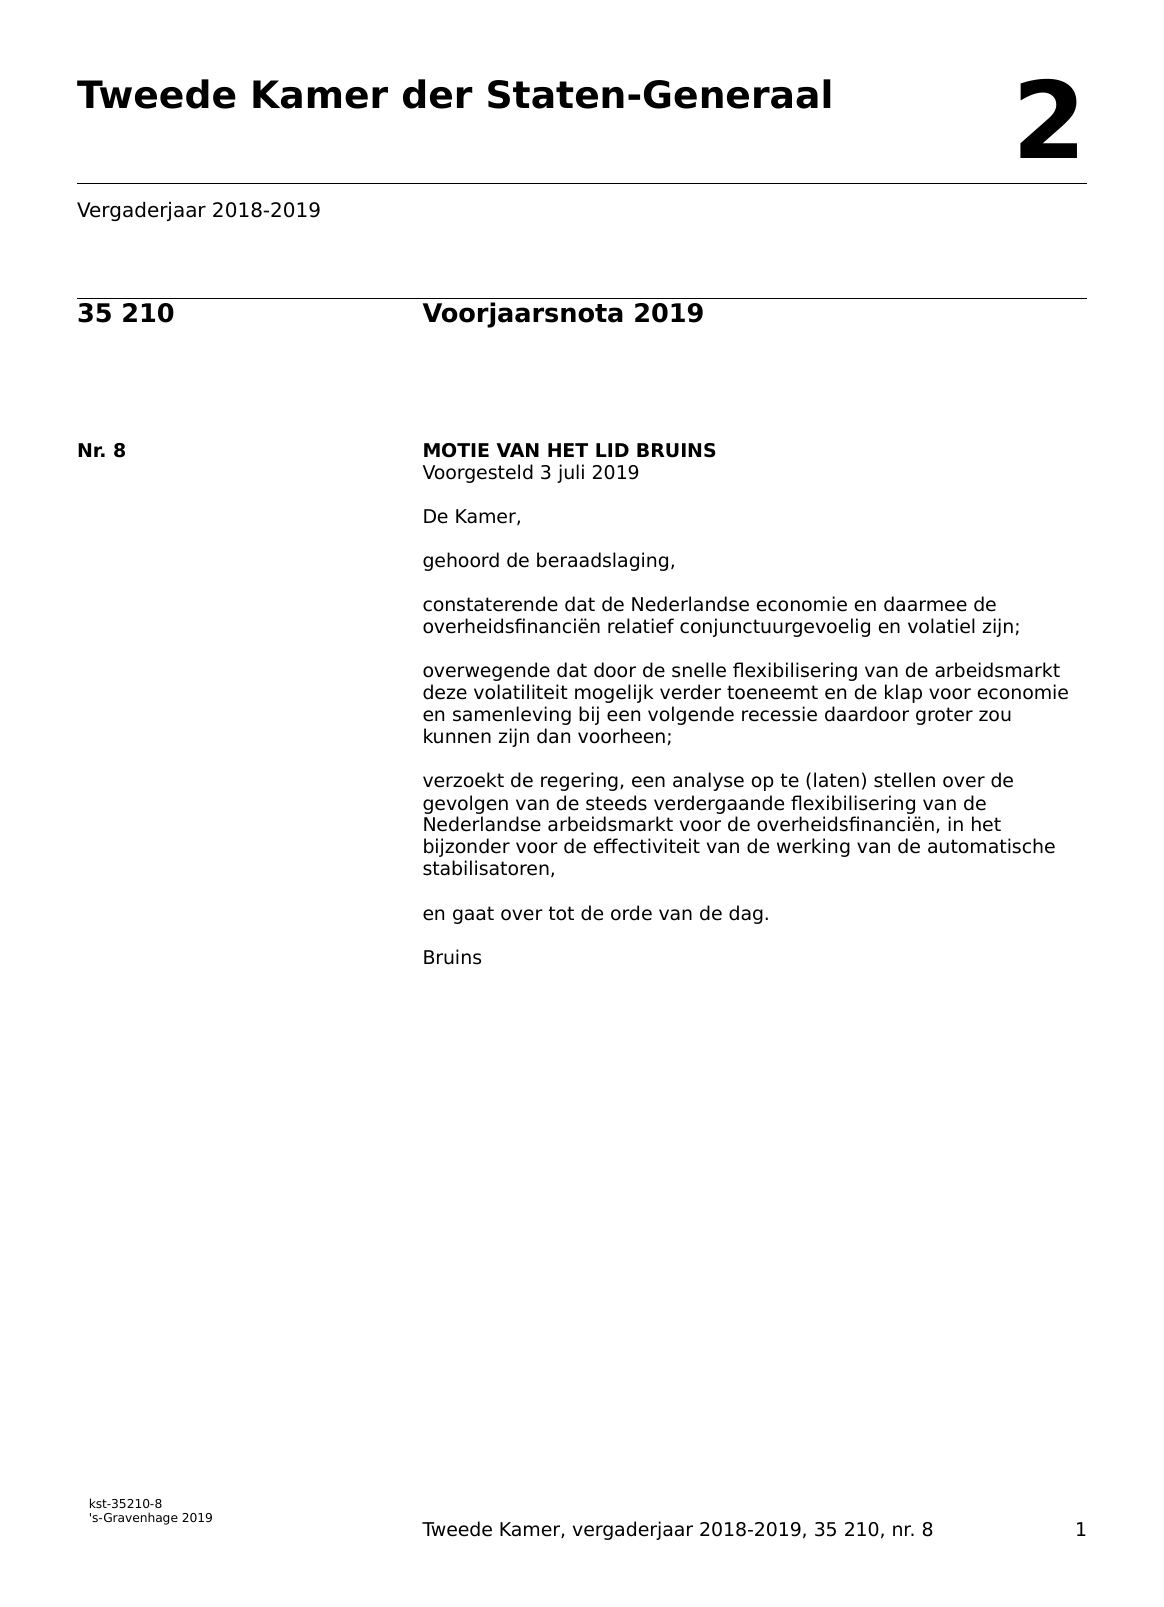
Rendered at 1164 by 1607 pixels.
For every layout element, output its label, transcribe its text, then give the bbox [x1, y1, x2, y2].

table_cell Vergaderjaar 2018-2019 [77, 184, 1087, 298]
text overwegende dat door de snelle flexibilisering van de arbeidsmarkt deze volatiliteit mogelijk verder toeneemt en de klap voor economie en samenleving bij een volgende recessie daardoor groter zou kunnen zijn dan voorheen; [422, 660, 1087, 748]
text Bruins [422, 947, 1087, 969]
text gehoord de beraadslaging, [422, 550, 1087, 572]
text constaterende dat de Nederlandse economie en daarmee de overheidsfinanciën relatief conjunctuurgevoelig en volatiel zijn; [422, 594, 1087, 638]
table_header 2 [886, 59, 1087, 183]
text verzoekt de regering, een analyse op te (laten) stellen over de gevolgen van de steeds verdergaande flexibilisering van de Nederlandse arbeidsmarkt voor de overheidsfinanciën, in het bijzonder voor de effectiviteit van de werking van de automatische stabilisatoren, [422, 770, 1087, 880]
text Voorgesteld 3 juli 2019 [422, 462, 1087, 484]
table_header Tweede Kamer der Staten-Generaal [77, 59, 886, 183]
text en gaat over tot de orde van de dag. [422, 902, 1087, 924]
subtitle 35 210 Voorjaarsnota 2019 [77, 299, 1087, 329]
text 's-Gravenhage 2019 [88, 1511, 323, 1525]
text De Kamer, [422, 506, 1087, 528]
text kst-35210-8 [88, 1497, 323, 1511]
subtitle Nr. 8 MOTIE VAN HET LID BRUINS [77, 440, 1087, 462]
